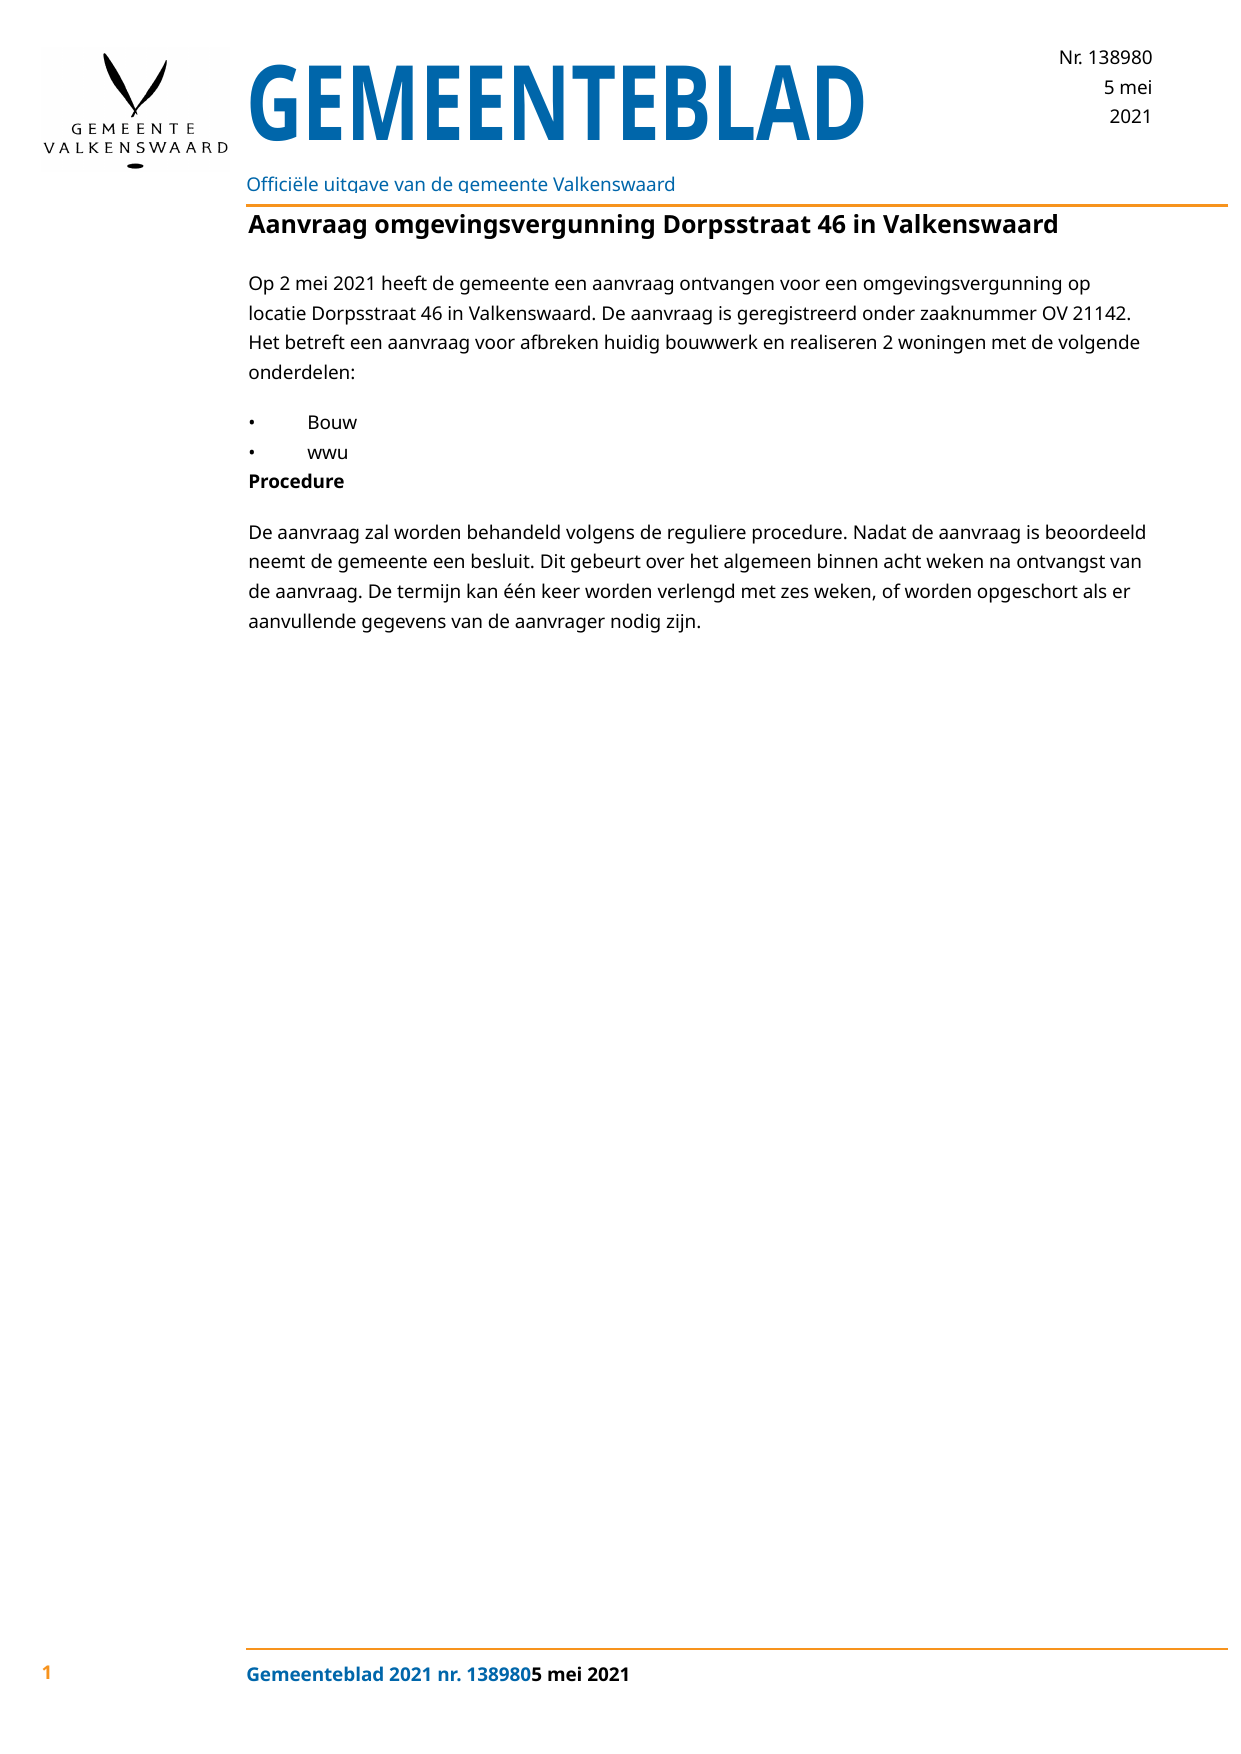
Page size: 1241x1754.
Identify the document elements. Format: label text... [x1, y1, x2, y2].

text De aanvraag zal worden behandeld volgens de reguliere procedure. Nadat de aanvraag is beoordeeld neemt de gemeente een besluit. Dit gebeurt over het algemeen binnen acht weken na ontvangst van de aanvraag. De termijn kan één keer worden verlengd met zes weken, of worden opgeschort als er aanvullende gegevens van de aanvrager nodig zijn. [248, 519, 1152, 633]
picture [41, 47, 231, 172]
list wwu [248, 439, 1152, 465]
text Op 2 mei 2021 heeft de gemeente een aanvraag ontvangen voor een omgevingsvergunning op locatie Dorpsstraat 46 in Valkenswaard. De aanvraag is geregistreerd onder zaaknummer OV 21142. Het betreft een aanvraag voor afbreken huidig bouwwerk en realiseren 2 woningen met de volgende onderdelen: [248, 270, 1152, 385]
list Bouw [248, 409, 1152, 435]
text Procedure [248, 469, 1152, 494]
text Aanvraag omgevingsvergunning Dorpsstraat 46 in Valkenswaard [248, 207, 1152, 241]
